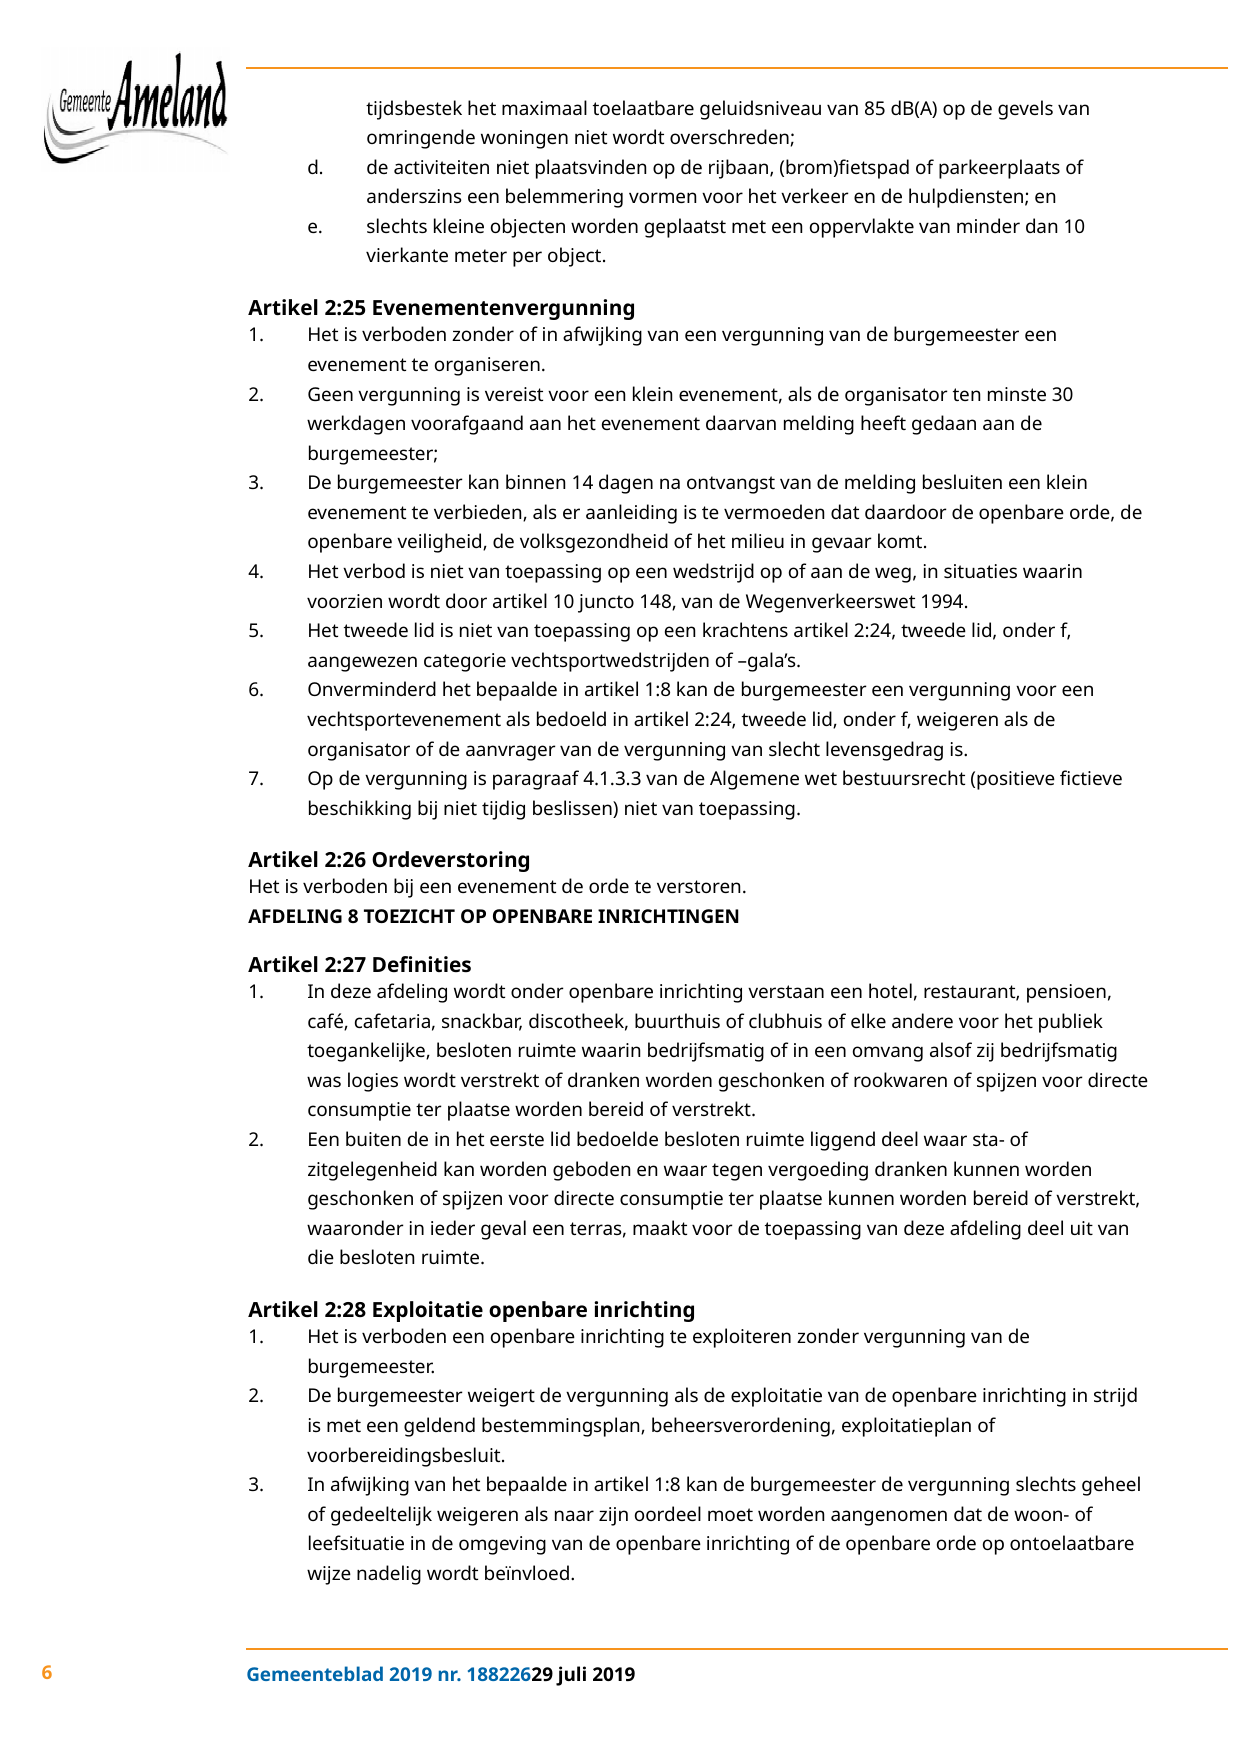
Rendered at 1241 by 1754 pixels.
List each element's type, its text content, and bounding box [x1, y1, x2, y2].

text Artikel 2:25 Evenementenvergunning [248, 293, 1152, 322]
list In afwijking van het bepaalde in artikel 1:8 kan de burgemeester de vergunning slechts geheel of gedeeltelijk weigeren als naar zijn oordeel moet worden aangenomen dat de woon- of leefsituatie in de omgeving van de openbare inrichting of de openbare orde op ontoelaatbare wijze nadelig wordt beïnvloed. [248, 1471, 1152, 1586]
list de activiteiten niet plaatsvinden op de rijbaan, (brom)fietspad of parkeerplaats of anderszins een belemmering vormen voor het verkeer en de hulpdiensten; en [307, 154, 1152, 209]
text Artikel 2:27 Definities [248, 950, 1152, 978]
list Een buiten de in het eerste lid bedoelde besloten ruimte liggend deel waar sta- of zitgelegenheid kan worden geboden en waar tegen vergoeding dranken kunnen worden geschonken of spijzen voor directe consumptie ter plaatse kunnen worden bereid of verstrekt, waaronder in ieder geval een terras, maakt voor de toepassing van deze afdeling deel uit van die besloten ruimte. [248, 1126, 1152, 1270]
list De burgemeester weigert de vergunning als de exploitatie van de openbare inrichting in strijd is met een geldend bestemmingsplan, beheersverordening, exploitatieplan of voorbereidingsbesluit. [248, 1383, 1152, 1467]
list Het tweede lid is niet van toepassing op een krachtens artikel 2:24, tweede lid, onder f, aangewezen categorie vechtsportwedstrijden of –gala’s. [248, 617, 1152, 673]
list Het verbod is niet van toepassing op een wedstrijd op of aan de weg, in situaties waarin voorzien wordt door artikel 10 juncto 148, van de Wegenverkeerswet 1994. [248, 558, 1152, 613]
text Artikel 2:26 Ordeverstoring [248, 845, 1152, 874]
text AFDELING 8 TOEZICHT OP OPENBARE INRICHTINGEN [248, 903, 1152, 929]
list De burgemeester kan binnen 14 dagen na ontvangst van de melding besluiten een klein evenement te verbieden, als er aanleiding is te vermoeden dat daardoor de openbare orde, de openbare veiligheid, de volksgezondheid of het milieu in gevaar komt. [248, 469, 1152, 554]
list Het is verboden zonder of in afwijking van een vergunning van de burgemeester een evenement te organiseren. [248, 322, 1152, 377]
list In deze afdeling wordt onder openbare inrichting verstaan een hotel, restaurant, pensioen, café, cafetaria, snackbar, discotheek, buurthuis of clubhuis of elke andere voor het publiek toegankelijke, besloten ruimte waarin bedrijfsmatig of in een omvang alsof zij bedrijfsmatig was logies wordt verstrekt of dranken worden geschonken of rookwaren of spijzen voor directe consumptie ter plaatse worden bereid of verstrekt. [248, 978, 1152, 1122]
text Artikel 2:28 Exploitatie openbare inrichting [248, 1295, 1152, 1323]
picture [41, 47, 231, 172]
list tijdsbestek het maximaal toelaatbare geluidsniveau van 85 dB(A) op de gevels van omringende woningen niet wordt overschreden; [307, 95, 1152, 150]
list slechts kleine objecten worden geplaatst met een oppervlakte van minder dan 10 vierkante meter per object. [307, 213, 1152, 268]
list Onverminderd het bepaalde in artikel 1:8 kan de burgemeester een vergunning voor een vechtsportevenement als bedoeld in artikel 2:24, tweede lid, onder f, weigeren als de organisator of de aanvrager van de vergunning van slecht levensgedrag is. [248, 677, 1152, 761]
text Het is verboden bij een evenement de orde te verstoren. [248, 874, 1152, 899]
list Op de vergunning is paragraaf 4.1.3.3 van de Algemene wet bestuursrecht (positieve fictieve beschikking bij niet tijdig beslissen) niet van toepassing. [248, 765, 1152, 821]
list Het is verboden een openbare inrichting te exploiteren zonder vergunning van de burgemeester. [248, 1323, 1152, 1379]
list Geen vergunning is vereist voor een klein evenement, als de organisator ten minste 30 werkdagen voorafgaand aan het evenement daarvan melding heeft gedaan aan de burgemeester; [248, 381, 1152, 466]
